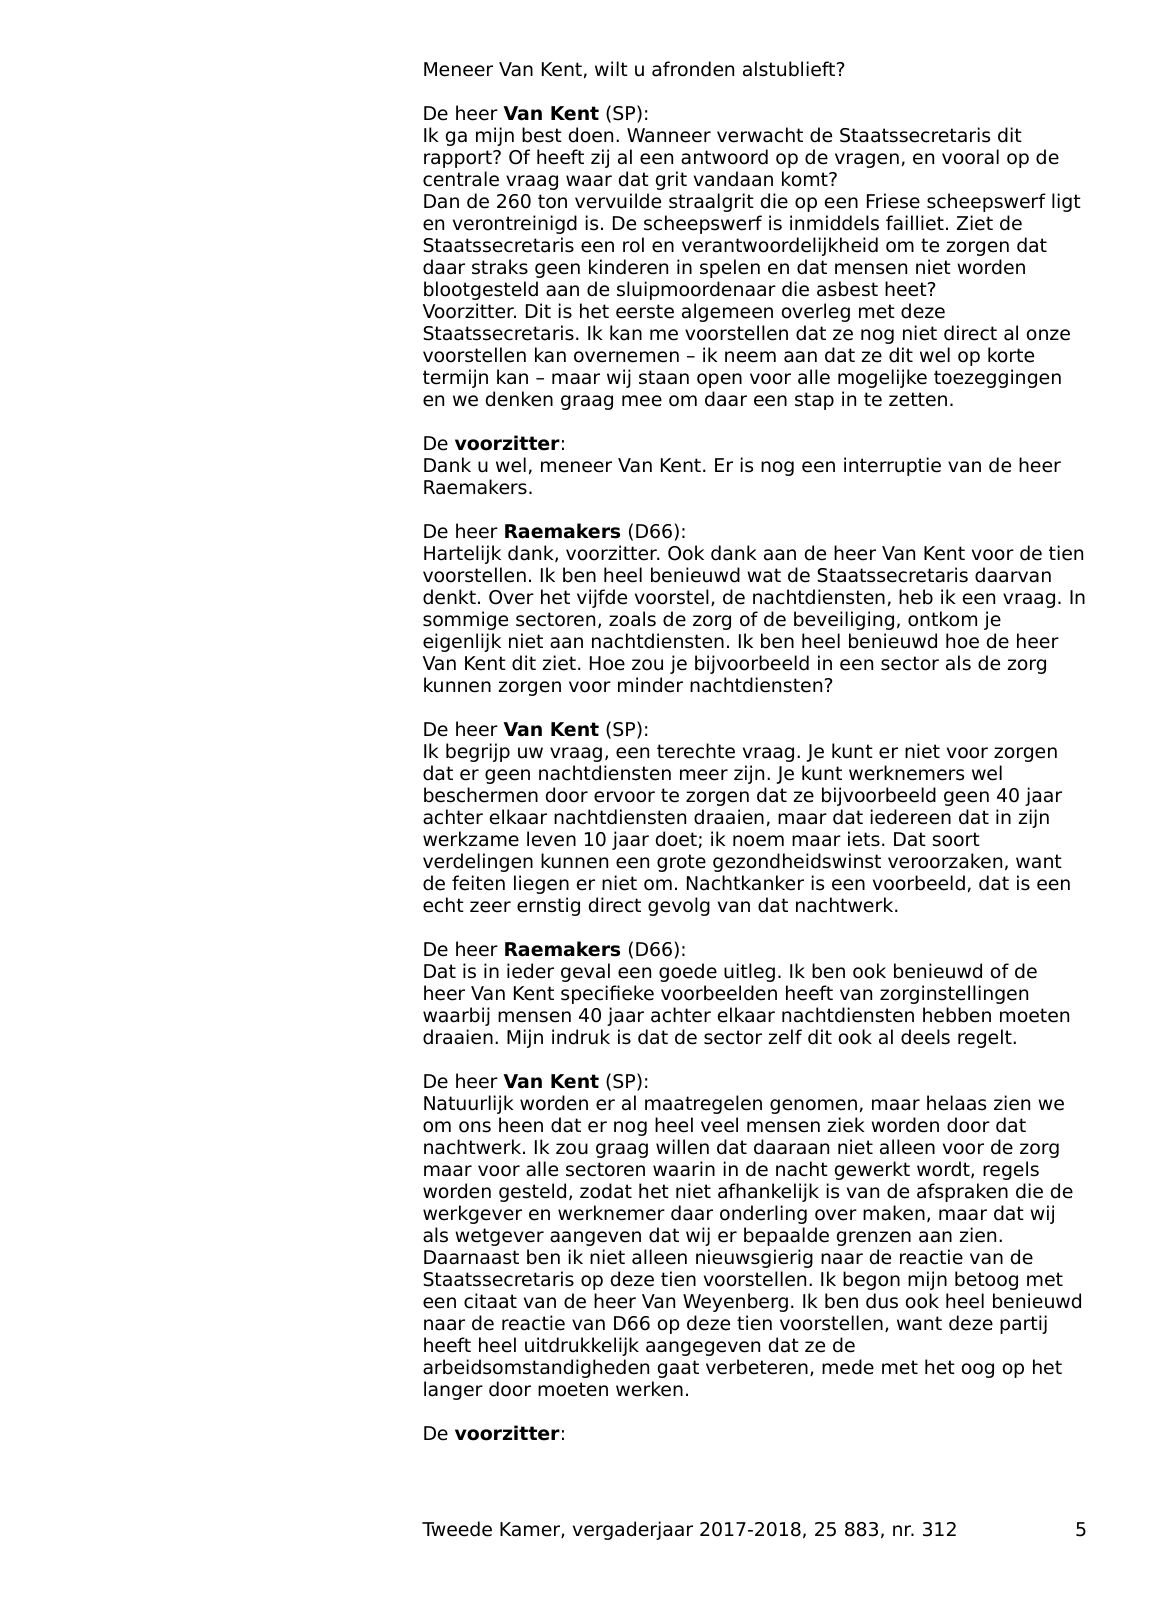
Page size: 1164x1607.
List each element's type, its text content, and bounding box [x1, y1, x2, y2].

text De heer Van Kent (SP): [422, 103, 1087, 125]
text De heer Raemakers (D66): [422, 939, 1087, 961]
text Natuurlijk worden er al maatregelen genomen, maar helaas zien we om ons heen dat er nog heel veel mensen ziek worden door dat nachtwerk. Ik zou graag willen dat daaraan niet alleen voor de zorg maar voor alle sectoren waarin in de nacht gewerkt wordt, regels worden gesteld, zodat het niet afhankelijk is van de afspraken die de werkgever en werknemer daar onderling over maken, maar dat wij als wetgever aangeven dat wij er bepaalde grenzen aan zien. Daarnaast ben ik niet alleen nieuwsgierig naar de reactie van de Staatssecretaris op deze tien voorstellen. Ik begon mijn betoog met een citaat van de heer Van Weyenberg. Ik ben dus ook heel benieuwd naar de reactie van D66 op deze tien voorstellen, want deze partij heeft heel uitdrukkelijk aangegeven dat ze de arbeidsomstandigheden gaat verbeteren, mede met het oog op het langer door moeten werken. [422, 1093, 1087, 1401]
text Dan de 260 ton vervuilde straalgrit die op een Friese scheepswerf ligt en verontreinigd is. De scheepswerf is inmiddels failliet. Ziet de Staatssecretaris een rol en verantwoordelijkheid om te zorgen dat daar straks geen kinderen in spelen en dat mensen niet worden blootgesteld aan de sluipmoordenaar die asbest heet? [422, 191, 1087, 301]
text De heer Van Kent (SP): [422, 719, 1087, 741]
text De voorzitter: [422, 1423, 1087, 1445]
text De heer Raemakers (D66): [422, 521, 1087, 543]
text Ik ga mijn best doen. Wanneer verwacht de Staatssecretaris dit rapport? Of heeft zij al een antwoord op de vragen, en vooral op de centrale vraag waar dat grit vandaan komt? [422, 125, 1087, 191]
text Meneer Van Kent, wilt u afronden alstublieft? [422, 59, 1087, 81]
text Ik begrijp uw vraag, een terechte vraag. Je kunt er niet voor zorgen dat er geen nachtdiensten meer zijn. Je kunt werknemers wel beschermen door ervoor te zorgen dat ze bijvoorbeeld geen 40 jaar achter elkaar nachtdiensten draaien, maar dat iedereen dat in zijn werkzame leven 10 jaar doet; ik noem maar iets. Dat soort verdelingen kunnen een grote gezondheidswinst veroorzaken, want de feiten liegen er niet om. Nachtkanker is een voorbeeld, dat is een echt zeer ernstig direct gevolg van dat nachtwerk. [422, 741, 1087, 917]
text De voorzitter: [422, 433, 1087, 455]
text Hartelijk dank, voorzitter. Ook dank aan de heer Van Kent voor de tien voorstellen. Ik ben heel benieuwd wat de Staatssecretaris daarvan denkt. Over het vijfde voorstel, de nachtdiensten, heb ik een vraag. In sommige sectoren, zoals de zorg of de beveiliging, ontkom je eigenlijk niet aan nachtdiensten. Ik ben heel benieuwd hoe de heer Van Kent dit ziet. Hoe zou je bijvoorbeeld in een sector als de zorg kunnen zorgen voor minder nachtdiensten? [422, 543, 1087, 697]
text Voorzitter. Dit is het eerste algemeen overleg met deze Staatssecretaris. Ik kan me voorstellen dat ze nog niet direct al onze voorstellen kan overnemen – ik neem aan dat ze dit wel op korte termijn kan – maar wij staan open voor alle mogelijke toezeggingen en we denken graag mee om daar een stap in te zetten. [422, 301, 1087, 411]
text Dat is in ieder geval een goede uitleg. Ik ben ook benieuwd of de heer Van Kent specifieke voorbeelden heeft van zorginstellingen waarbij mensen 40 jaar achter elkaar nachtdiensten hebben moeten draaien. Mijn indruk is dat de sector zelf dit ook al deels regelt. [422, 961, 1087, 1049]
text De heer Van Kent (SP): [422, 1071, 1087, 1093]
text Dank u wel, meneer Van Kent. Er is nog een interruptie van de heer Raemakers. [422, 455, 1087, 499]
